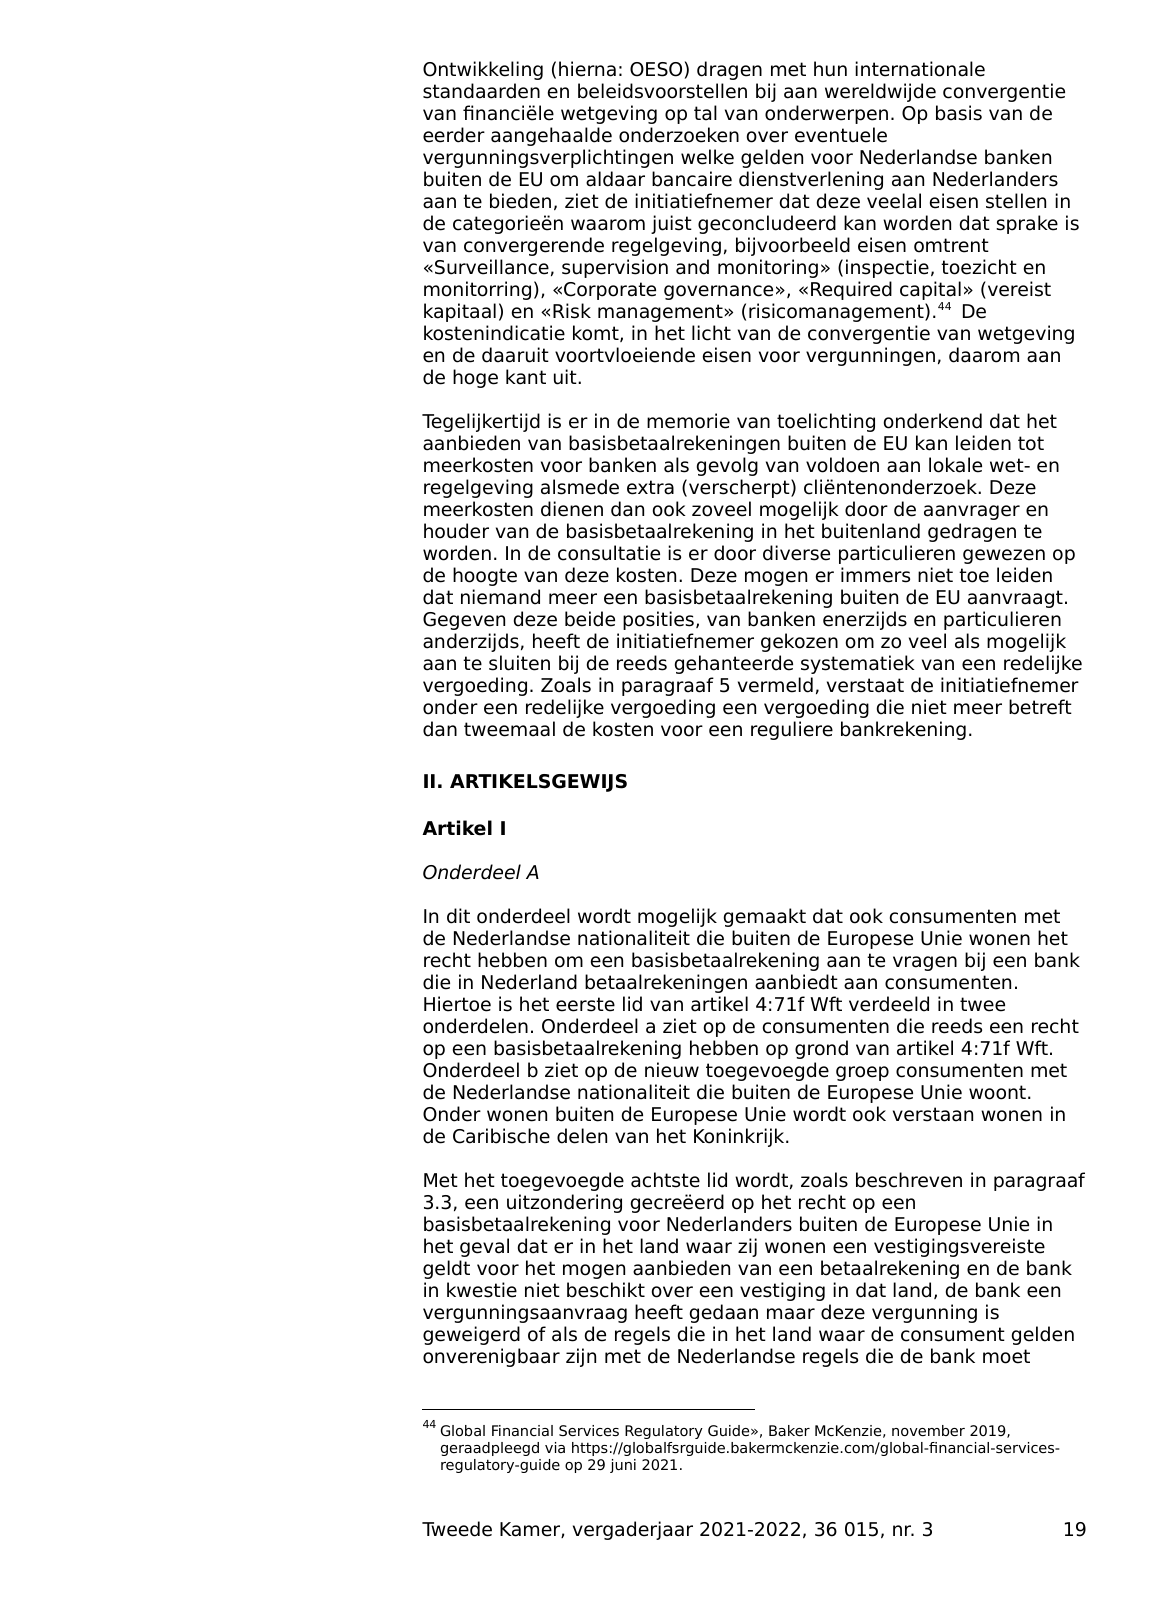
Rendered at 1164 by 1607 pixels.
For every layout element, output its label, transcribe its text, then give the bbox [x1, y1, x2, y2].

subtitle II. ARTIKELSGEWIJS [422, 771, 1087, 793]
text Global Financial Services Regulatory Guide», Baker McKenzie, november 2019, geraadpleegd via https://globalfsrguide.bakermckenzie.com/global-financial-services-regulatory-guide op 29 juni 2021. [422, 1418, 1087, 1474]
subtitle Artikel I [422, 818, 1087, 839]
subtitle Onderdeel A [422, 862, 1087, 884]
text Ontwikkeling (hierna: OESO) dragen met hun internationale standaarden en beleidsvoorstellen bij aan wereldwijde convergentie van financiële wetgeving op tal van onderwerpen. Op basis van de eerder aangehaalde onderzoeken over eventuele vergunningsverplichtingen welke gelden voor Nederlandse banken buiten de EU om aldaar bancaire dienstverlening aan Nederlanders aan te bieden, ziet de initiatiefnemer dat deze veelal eisen stellen in de categorieën waarom juist geconcludeerd kan worden dat sprake is van convergerende regelgeving, bijvoorbeeld eisen omtrent «Surveillance, supervision and monitoring» (inspectie, toezicht en monitorring), «Corporate governance», «Required capital» (vereist kapitaal) en «Risk management» (risicomanagement). De kostenindicatie komt, in het licht van de convergentie van wetgeving en de daaruit voortvloeiende eisen voor vergunningen, daarom aan de hoge kant uit. [422, 59, 1087, 389]
text Met het toegevoegde achtste lid wordt, zoals beschreven in paragraaf 3.3, een uitzondering gecreëerd op het recht op een basisbetaalrekening voor Nederlanders buiten de Europese Unie in het geval dat er in het land waar zij wonen een vestigingsvereiste geldt voor het mogen aanbieden van een betaalrekening en de bank in kwestie niet beschikt over een vestiging in dat land, de bank een vergunningsaanvraag heeft gedaan maar deze vergunning is geweigerd of als de regels die in het land waar de consument gelden onverenigbaar zijn met de Nederlandse regels die de bank moet [422, 1170, 1087, 1368]
text In dit onderdeel wordt mogelijk gemaakt dat ook consumenten met de Nederlandse nationaliteit die buiten de Europese Unie wonen het recht hebben om een basisbetaalrekening aan te vragen bij een bank die in Nederland betaalrekeningen aanbiedt aan consumenten. Hiertoe is het eerste lid van artikel 4:71f Wft verdeeld in twee onderdelen. Onderdeel a ziet op de consumenten die reeds een recht op een basisbetaalrekening hebben op grond van artikel 4:71f Wft. Onderdeel b ziet op de nieuw toegevoegde groep consumenten met de Nederlandse nationaliteit die buiten de Europese Unie woont. Onder wonen buiten de Europese Unie wordt ook verstaan wonen in de Caribische delen van het Koninkrijk. [422, 906, 1087, 1148]
text Tegelijkertijd is er in de memorie van toelichting onderkend dat het aanbieden van basisbetaalrekeningen buiten de EU kan leiden tot meerkosten voor banken als gevolg van voldoen aan lokale wet- en regelgeving alsmede extra (verscherpt) cliëntenonderzoek. Deze meerkosten dienen dan ook zoveel mogelijk door de aanvrager en houder van de basisbetaalrekening in het buitenland gedragen te worden. In de consultatie is er door diverse particulieren gewezen op de hoogte van deze kosten. Deze mogen er immers niet toe leiden dat niemand meer een basisbetaalrekening buiten de EU aanvraagt. Gegeven deze beide posities, van banken enerzijds en particulieren anderzijds, heeft de initiatiefnemer gekozen om zo veel als mogelijk aan te sluiten bij de reeds gehanteerde systematiek van een redelijke vergoeding. Zoals in paragraaf 5 vermeld, verstaat de initiatiefnemer onder een redelijke vergoeding een vergoeding die niet meer betreft dan tweemaal de kosten voor een reguliere bankrekening. [422, 411, 1087, 741]
